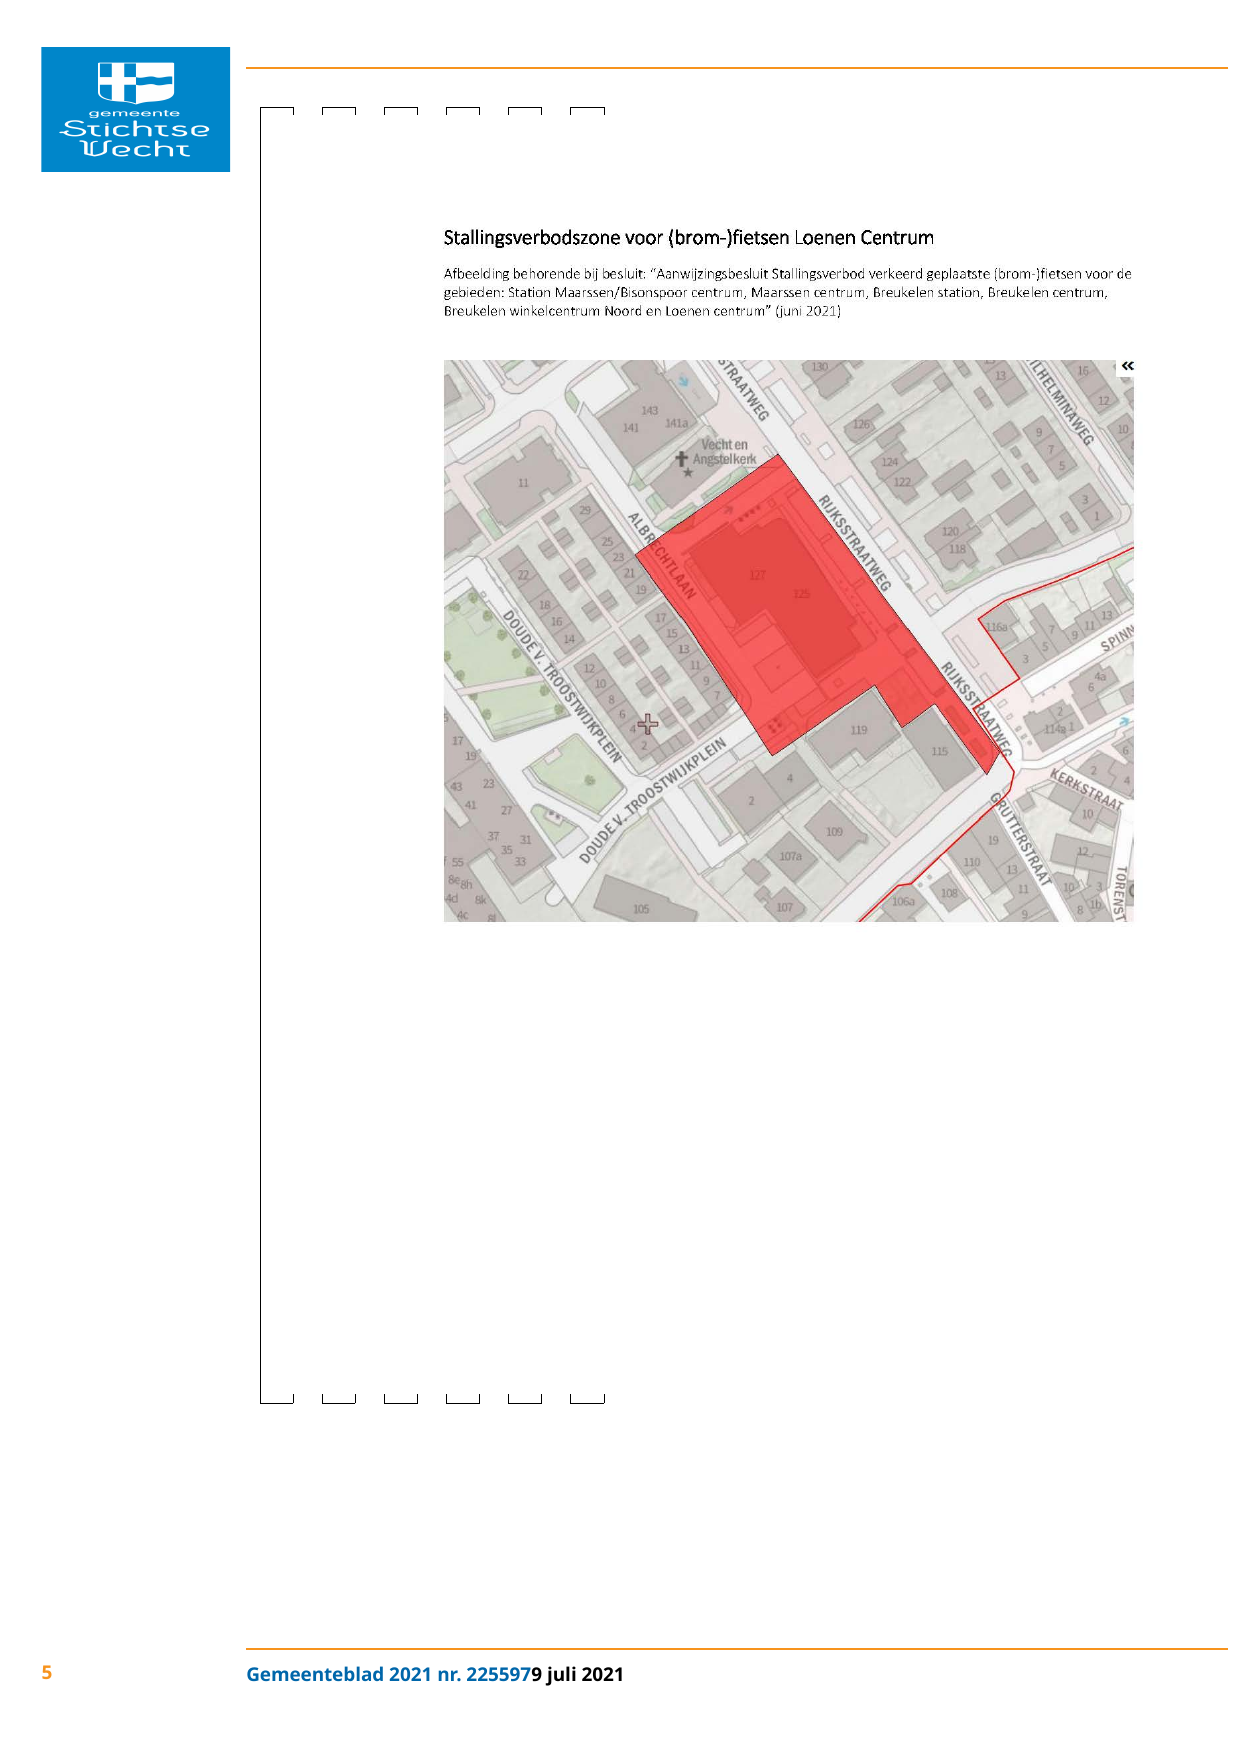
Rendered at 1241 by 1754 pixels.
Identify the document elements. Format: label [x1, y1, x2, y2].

picture [268, 115, 1240, 1394]
picture [99, 63, 135, 101]
picture [137, 63, 174, 103]
